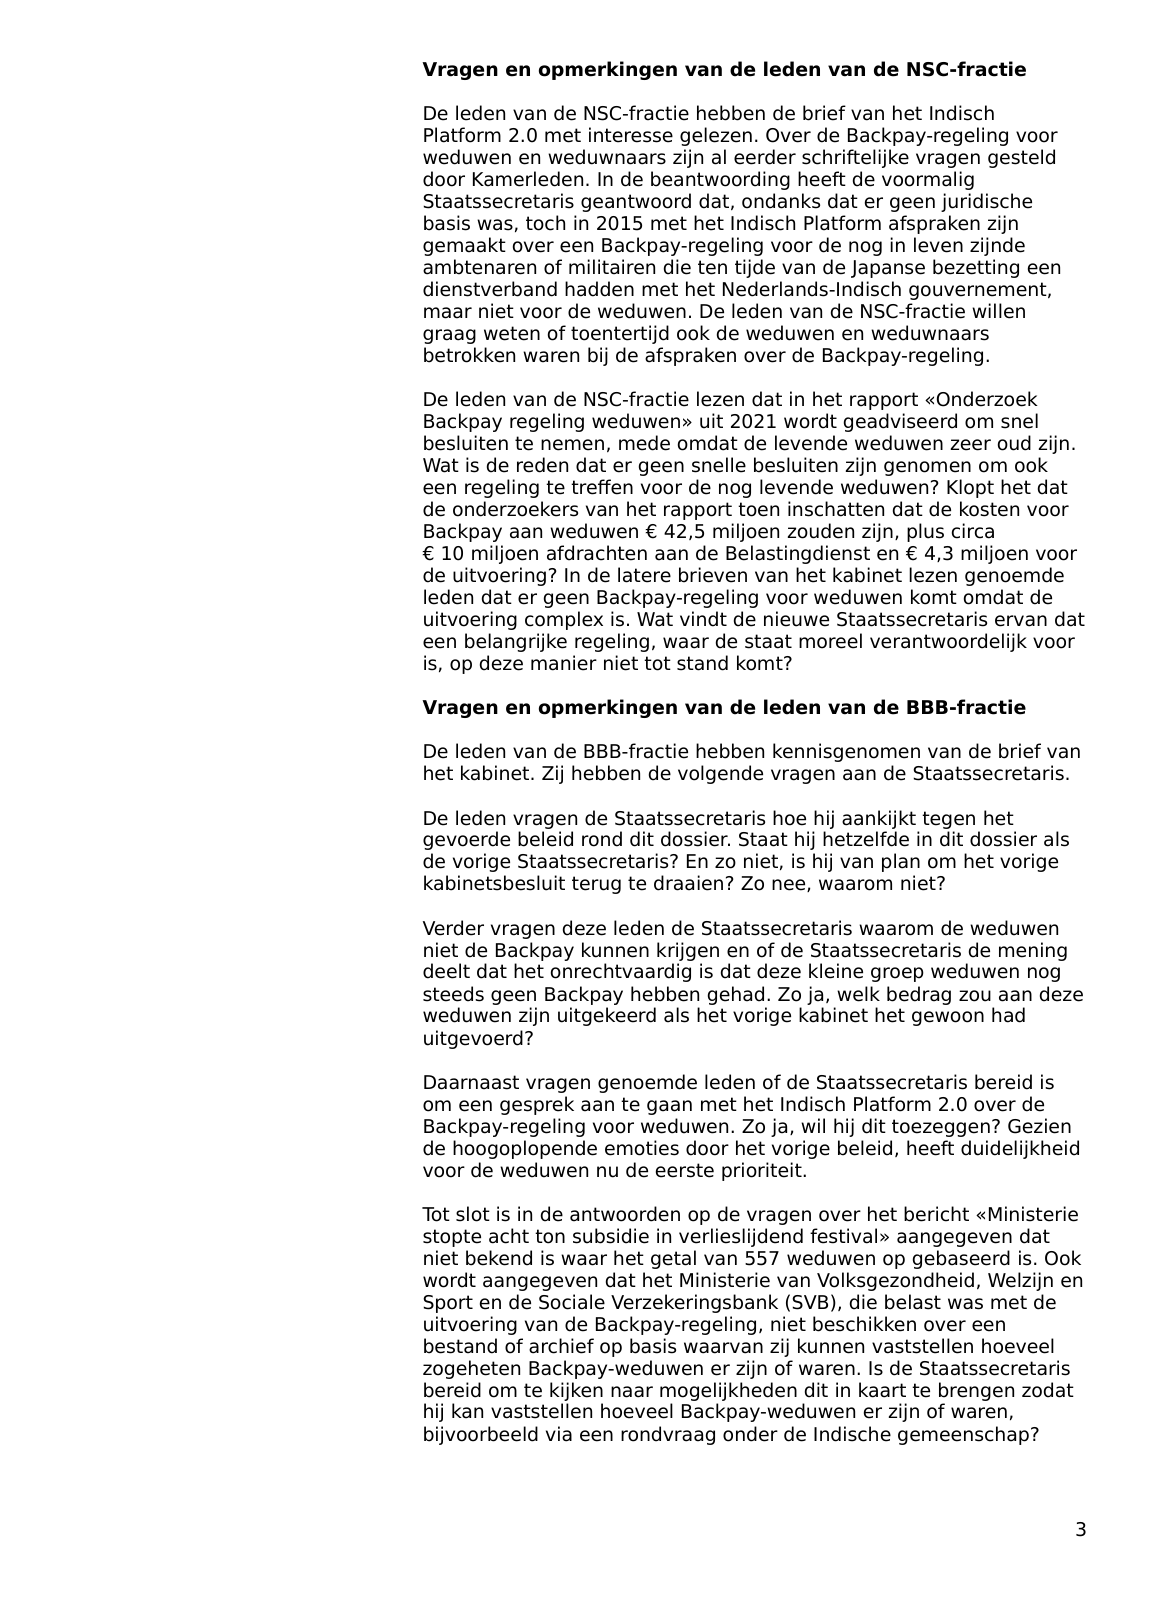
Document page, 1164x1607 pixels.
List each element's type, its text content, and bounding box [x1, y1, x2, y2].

subtitle Vragen en opmerkingen van de leden van de BBB-fractie [422, 697, 1087, 719]
text Tot slot is in de antwoorden op de vragen over het bericht «Ministerie stopte acht ton subsidie in verlieslijdend festival» aangegeven dat niet bekend is waar het getal van 557 weduwen op gebaseerd is. Ook wordt aangegeven dat het Ministerie van Volksgezondheid, Welzijn en Sport en de Sociale Verzekeringsbank (SVB), die belast was met de uitvoering van de Backpay-regeling, niet beschikken over een bestand of archief op basis waarvan zij kunnen vaststellen hoeveel zogeheten Backpay-weduwen er zijn of waren. Is de Staatssecretaris bereid om te kijken naar mogelijkheden dit in kaart te brengen zodat hij kan vaststellen hoeveel Backpay-weduwen er zijn of waren, bijvoorbeeld via een rondvraag onder de Indische gemeenschap? [422, 1204, 1087, 1445]
text De leden vragen de Staatssecretaris hoe hij aankijkt tegen het gevoerde beleid rond dit dossier. Staat hij hetzelfde in dit dossier als de vorige Staatssecretaris? En zo niet, is hij van plan om het vorige kabinetsbesluit terug te draaien? Zo nee, waarom niet? [422, 807, 1087, 895]
text De leden van de BBB-fractie hebben kennisgenomen van de brief van het kabinet. Zij hebben de volgende vragen aan de Staatssecretaris. [422, 741, 1087, 785]
text De leden van de NSC-fractie hebben de brief van het Indisch Platform 2.0 met interesse gelezen. Over de Backpay-regeling voor weduwen en weduwnaars zijn al eerder schriftelijke vragen gesteld door Kamerleden. In de beantwoording heeft de voormalig Staatssecretaris geantwoord dat, ondanks dat er geen juridische basis was, toch in 2015 met het Indisch Platform afspraken zijn gemaakt over een Backpay-regeling voor de nog in leven zijnde ambtenaren of militairen die ten tijde van de Japanse bezetting een dienstverband hadden met het Nederlands-Indisch gouvernement, maar niet voor de weduwen. De leden van de NSC-fractie willen graag weten of toentertijd ook de weduwen en weduwnaars betrokken waren bij de afspraken over de Backpay-regeling. [422, 103, 1087, 367]
text Verder vragen deze leden de Staatssecretaris waarom de weduwen niet de Backpay kunnen krijgen en of de Staatssecretaris de mening deelt dat het onrechtvaardig is dat deze kleine groep weduwen nog steeds geen Backpay hebben gehad. Zo ja, welk bedrag zou aan deze weduwen zijn uitgekeerd als het vorige kabinet het gewoon had uitgevoerd? [422, 917, 1087, 1049]
subtitle Vragen en opmerkingen van de leden van de NSC-fractie [422, 59, 1087, 81]
text Daarnaast vragen genoemde leden of de Staatssecretaris bereid is om een gesprek aan te gaan met het Indisch Platform 2.0 over de Backpay-regeling voor weduwen. Zo ja, wil hij dit toezeggen? Gezien de hoogoplopende emoties door het vorige beleid, heeft duidelijkheid voor de weduwen nu de eerste prioriteit. [422, 1072, 1087, 1181]
text De leden van de NSC-fractie lezen dat in het rapport «Onderzoek Backpay regeling weduwen» uit 2021 wordt geadviseerd om snel besluiten te nemen, mede omdat de levende weduwen zeer oud zijn. Wat is de reden dat er geen snelle besluiten zijn genomen om ook een regeling te treffen voor de nog levende weduwen? Klopt het dat de onderzoekers van het rapport toen inschatten dat de kosten voor Backpay aan weduwen € 42,5 miljoen zouden zijn, plus circa € 10 miljoen afdrachten aan de Belastingdienst en € 4,3 miljoen voor de uitvoering? In de latere brieven van het kabinet lezen genoemde leden dat er geen Backpay-regeling voor weduwen komt omdat de uitvoering complex is. Wat vindt de nieuwe Staatssecretaris ervan dat een belangrijke regeling, waar de staat moreel verantwoordelijk voor is, op deze manier niet tot stand komt? [422, 389, 1087, 675]
